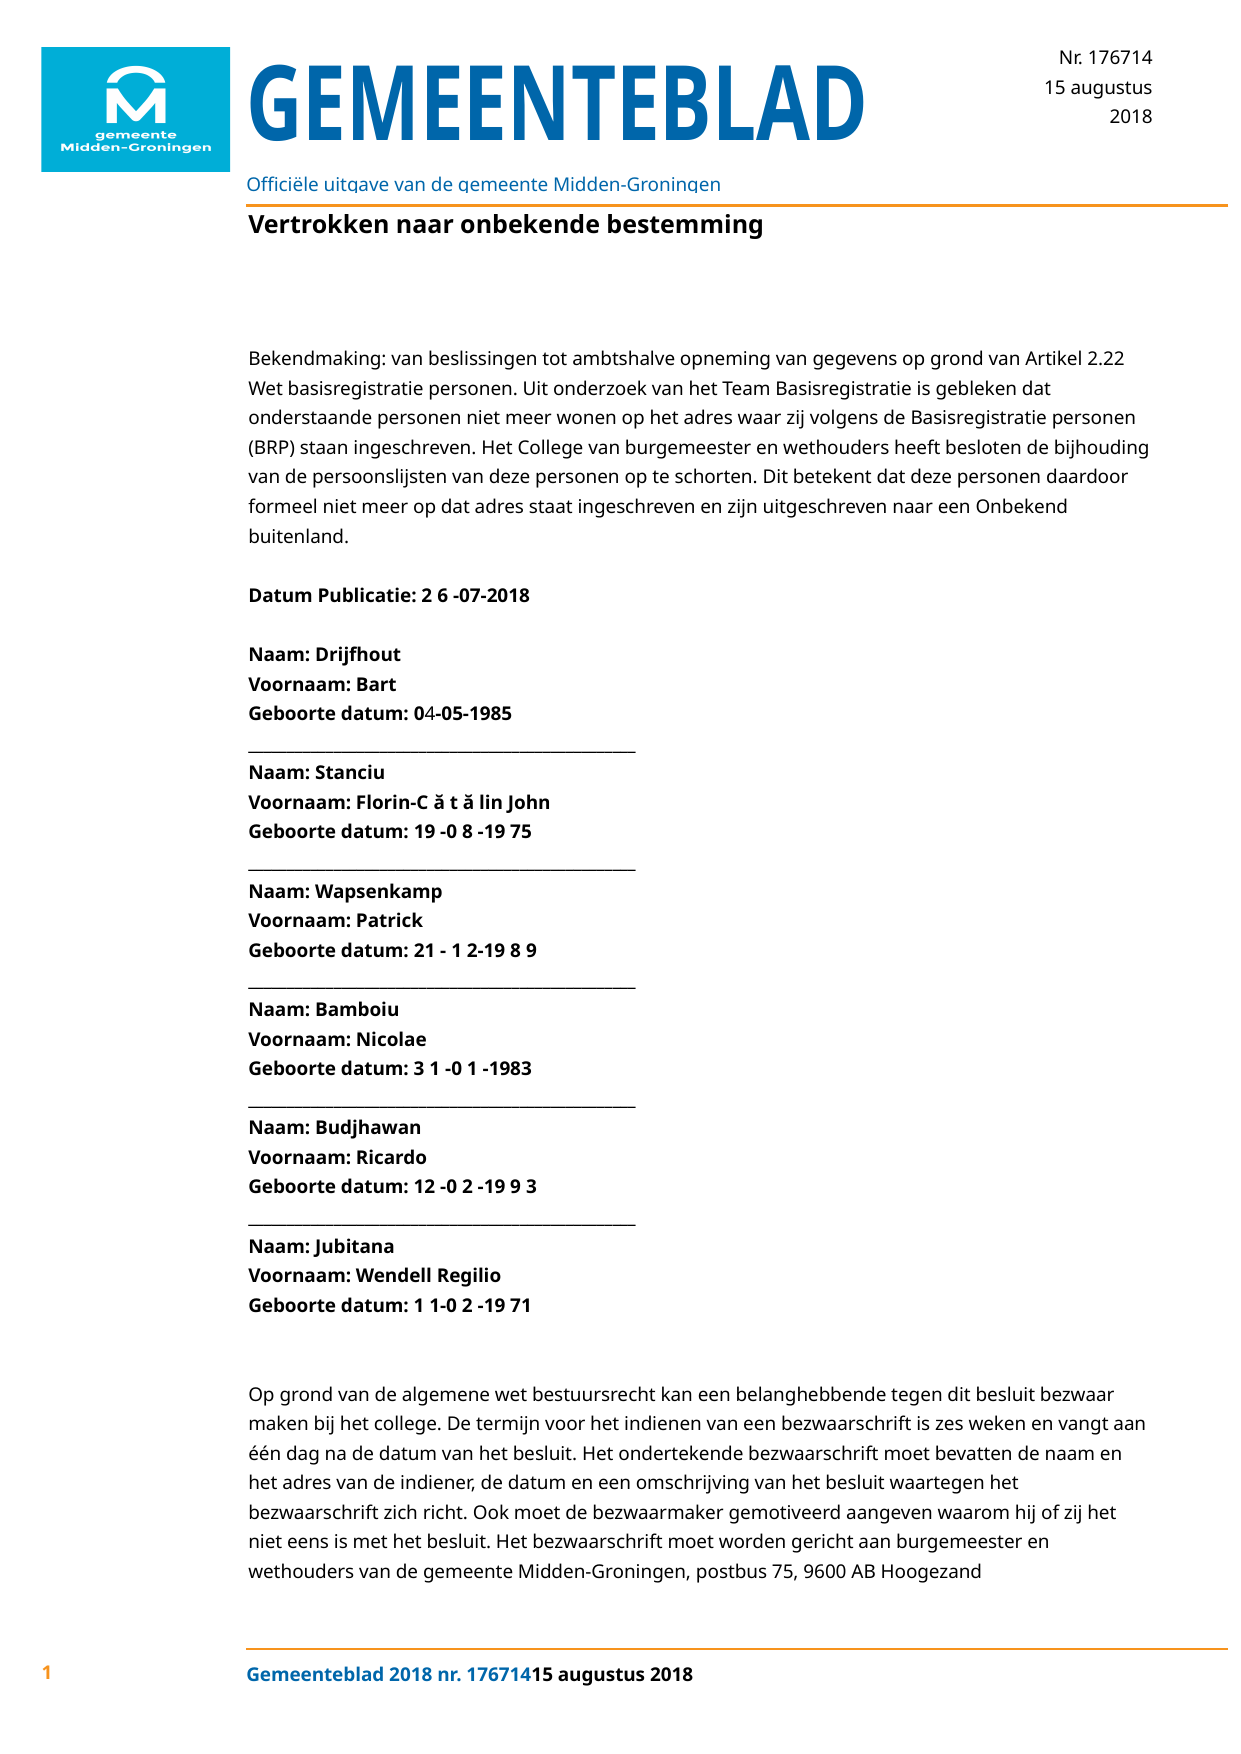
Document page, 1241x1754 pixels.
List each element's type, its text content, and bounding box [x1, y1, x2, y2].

text Geboorte datum: 04-05-1985 [248, 700, 1152, 726]
text __________________________________________________ [248, 1203, 1152, 1229]
text Naam: Bamboiu [248, 996, 1152, 1022]
text Datum Publicatie: 2 6 -07-2018 [248, 582, 1152, 608]
text __________________________________________________ [248, 848, 1152, 874]
text Bekendmaking: van beslissingen tot ambtshalve opneming van gegevens op grond van Artikel 2.22 Wet basisregistratie personen. Uit onderzoek van het Team Basisregistratie is gebleken dat onderstaande personen niet meer wonen op het adres waar zij volgens de Basisregistratie personen (BRP) staan ingeschreven. Het College van burgemeester en wethouders heeft besloten de bijhouding van de persoonslijsten van deze personen op te schorten. Dit betekent dat deze personen daardoor formeel niet meer op dat adres staat ingeschreven en zijn uitgeschreven naar een Onbekend buitenland. [248, 345, 1152, 548]
text Naam: Budjhawan [248, 1114, 1152, 1140]
text Geboorte datum: 3 1 -0 1 -1983 [248, 1055, 1152, 1081]
text Geboorte datum: 1 1-0 2 -19 71 [248, 1292, 1152, 1318]
text __________________________________________________ [248, 730, 1152, 756]
text Naam: Drijfhout [248, 641, 1152, 667]
text Op grond van de algemene wet bestuursrecht kan een belanghebbende tegen dit besluit bezwaar maken bij het college. De termijn voor het indienen van een bezwaarschrift is zes weken en vangt aan één dag na de datum van het besluit. Het ondertekende bezwaarschrift moet bevatten de naam en het adres van de indiener, de datum en een omschrijving van het besluit waartegen het bezwaarschrift zich richt. Ook moet de bezwaarmaker gemotiveerd aangeven waarom hij of zij het niet eens is met het besluit. Het bezwaarschrift moet worden gericht aan burgemeester en wethouders van de gemeente Midden-Groningen, postbus 75, 9600 AB Hoogezand [248, 1381, 1152, 1584]
text Voornaam: Ricardo [248, 1144, 1152, 1170]
picture [184, 146, 190, 153]
text __________________________________________________ [248, 967, 1152, 992]
picture [107, 89, 165, 122]
text Geboorte datum: 19 -0 8 -19 75 [248, 819, 1152, 844]
text Geboorte datum: 21 - 1 2-19 8 9 [248, 937, 1152, 963]
text Voornaam: Wendell Regilio [248, 1262, 1152, 1288]
text Voornaam: Bart [248, 671, 1152, 696]
text Geboorte datum: 12 -0 2 -19 9 3 [248, 1174, 1152, 1199]
text Voornaam: Patrick [248, 907, 1152, 933]
text Naam: Stanciu [248, 759, 1152, 785]
text Voornaam: Florin-C ă t ă lin John [248, 789, 1152, 815]
text __________________________________________________ [248, 1085, 1152, 1111]
text Naam: Wapsenkamp [248, 878, 1152, 903]
text Vertrokken naar onbekende bestemming [248, 207, 1152, 241]
picture [108, 66, 164, 82]
text Naam: Jubitana [248, 1233, 1152, 1258]
text Voornaam: Nicolae [248, 1026, 1152, 1051]
